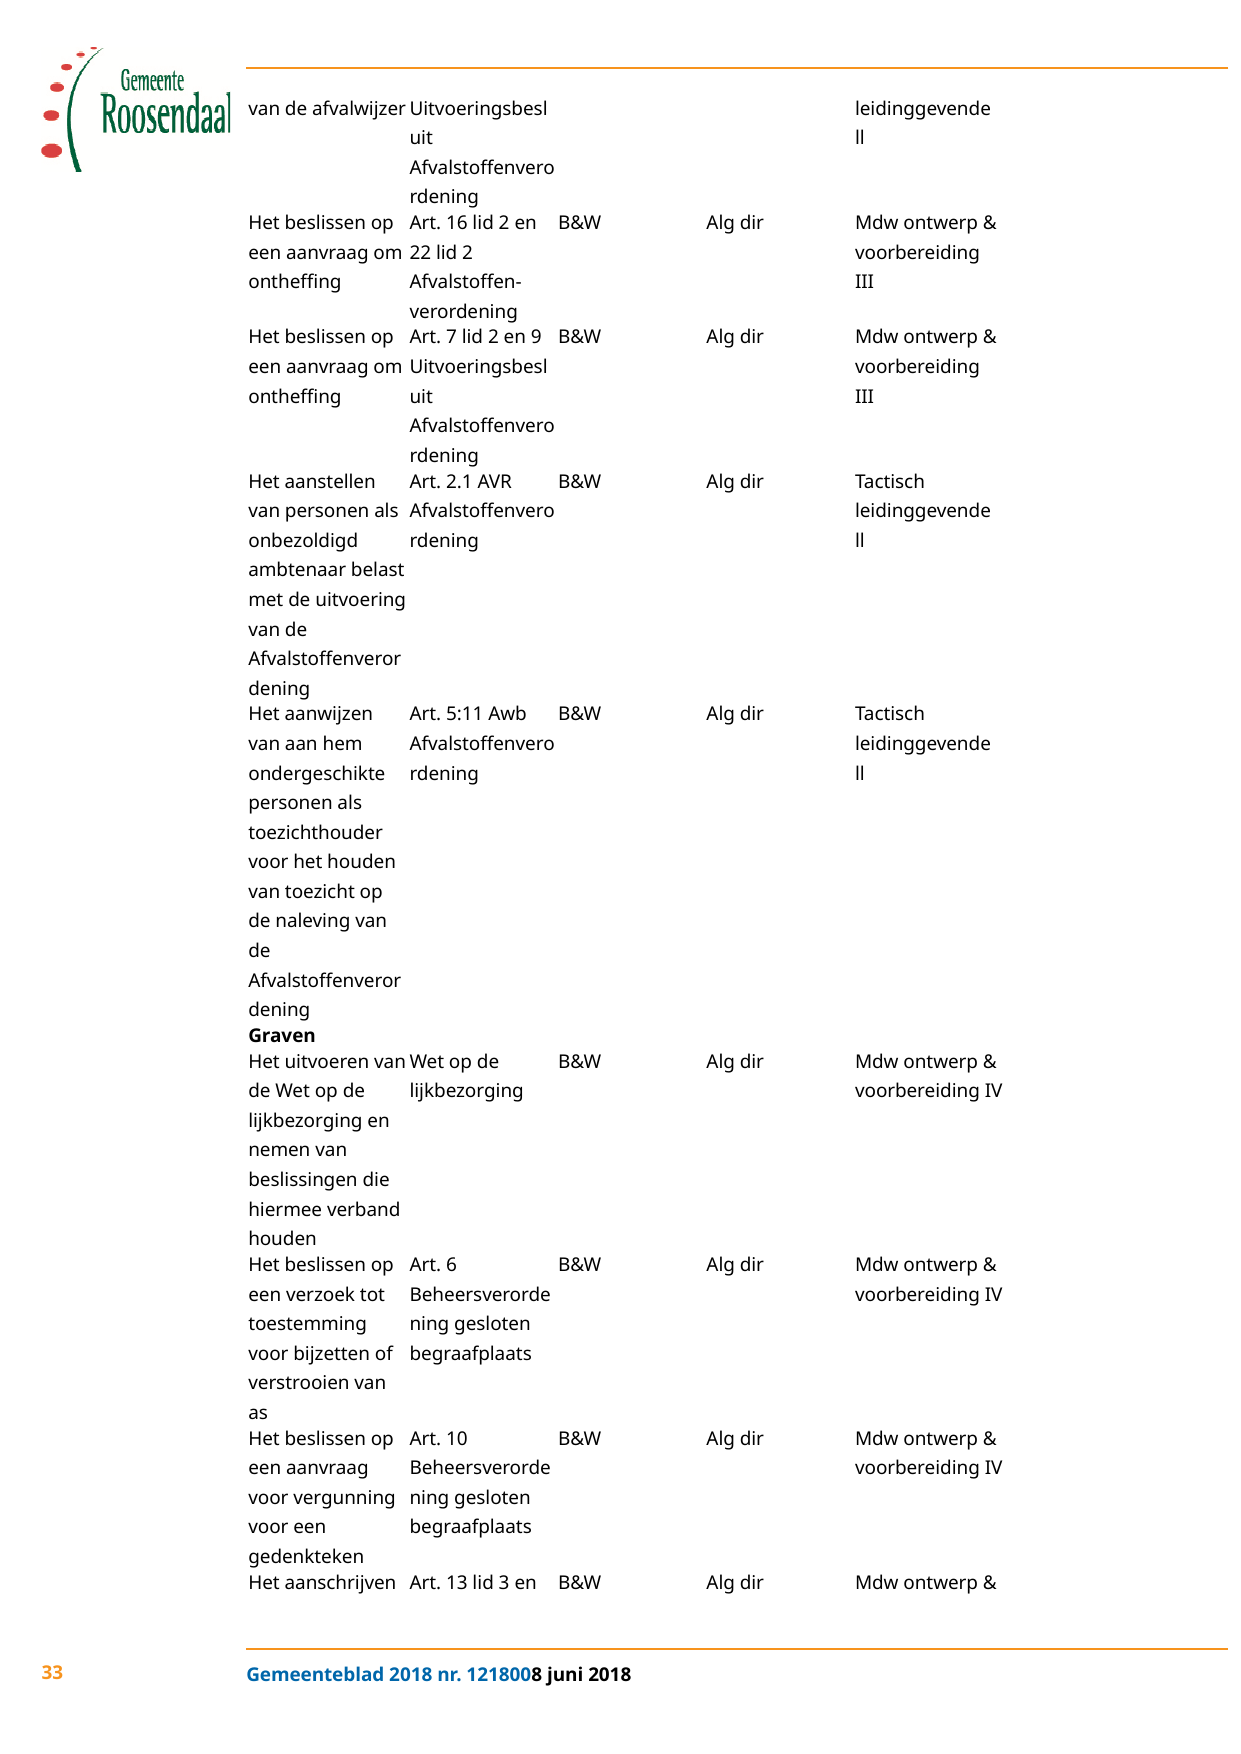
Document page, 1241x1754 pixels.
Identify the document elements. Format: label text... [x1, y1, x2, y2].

table_cell [1003, 209, 1152, 324]
table_cell Tactisch leidinggevende ll [855, 701, 1003, 1022]
table_cell Mdw ontwerp & voorbereiding IV [855, 1048, 1003, 1251]
table_cell [1003, 324, 1152, 468]
table_cell Uitvoeringsbesluit Afvalstoffenverordening [409, 95, 558, 209]
table_cell Alg dir [706, 324, 855, 468]
table_cell leidinggevende ll [855, 95, 1003, 209]
table_cell [1003, 95, 1152, 209]
table_cell B&W [558, 1048, 706, 1251]
table_cell B&W [558, 1569, 706, 1594]
table_cell [1003, 1251, 1152, 1425]
table_cell van de afvalwijzer [248, 95, 409, 209]
table_cell Het beslissen op een aanvraag om ontheffing [248, 324, 409, 468]
table_cell Het aanwijzen van aan hem ondergeschikte personen als toezichthouder voor het houden van toezicht op de naleving van de Afvalstoffenverordening [248, 701, 409, 1022]
table_cell [558, 1022, 706, 1048]
table_cell Alg dir [706, 1569, 855, 1594]
table_cell [706, 1022, 855, 1048]
table_cell B&W [558, 701, 706, 1022]
table_cell Mdw ontwerp & voorbereiding IV [855, 1251, 1003, 1425]
table_cell Mdw ontwerp & [855, 1569, 1003, 1594]
table_cell Alg dir [706, 1251, 855, 1425]
table_cell Wet op de lijkbezorging [409, 1048, 558, 1251]
table_cell Art. 2.1 AVR Afvalstoffenverordening [409, 468, 558, 701]
table_cell Het uitvoeren van de Wet op de lijkbezorging en nemen van beslissingen die hiermee verband houden [248, 1048, 409, 1251]
table_cell [1003, 1048, 1152, 1251]
table_cell Mdw ontwerp & voorbereiding III [855, 324, 1003, 468]
table_cell Art. 16 lid 2 en 22 lid 2 Afvalstoffen-verordening [409, 209, 558, 324]
table_cell Alg dir [706, 1048, 855, 1251]
table_cell [1003, 701, 1152, 1022]
table_cell Alg dir [706, 1425, 855, 1569]
table_cell [558, 95, 706, 209]
table_cell Art. 10 Beheersverordening gesloten begraafplaats [409, 1425, 558, 1569]
table_cell [855, 1022, 1003, 1048]
table_cell [1003, 468, 1152, 701]
table_cell B&W [558, 324, 706, 468]
table_cell Art. 5:11 Awb Afvalstoffenverordening [409, 701, 558, 1022]
table_cell B&W [558, 468, 706, 701]
table_cell Alg dir [706, 701, 855, 1022]
table_cell Mdw ontwerp & voorbereiding III [855, 209, 1003, 324]
table_cell Het beslissen op een verzoek tot toestemming voor bijzetten of verstrooien van as [248, 1251, 409, 1425]
table_cell Alg dir [706, 468, 855, 701]
table_cell Art. 13 lid 3 en [409, 1569, 558, 1594]
table_cell [706, 95, 855, 209]
table_cell Het beslissen op een aanvraag om ontheffing [248, 209, 409, 324]
table_cell Art. 7 lid 2 en 9 Uitvoeringsbesluit Afvalstoffenverordening [409, 324, 558, 468]
table_cell B&W [558, 209, 706, 324]
table_cell Art. 6 Beheersverordening gesloten begraafplaats [409, 1251, 558, 1425]
table_cell Het aanstellen van personen als onbezoldigd ambtenaar belast met de uitvoering van de Afvalstoffenverordening [248, 468, 409, 701]
table_cell B&W [558, 1251, 706, 1425]
table_cell Graven [248, 1022, 409, 1048]
table_cell Het aanschrijven [248, 1569, 409, 1594]
table_cell Mdw ontwerp & voorbereiding IV [855, 1425, 1003, 1569]
table_cell [1003, 1022, 1152, 1048]
table_cell Het beslissen op een aanvraag voor vergunning voor een gedenkteken [248, 1425, 409, 1569]
table_cell Alg dir [706, 209, 855, 324]
table_cell [1003, 1425, 1152, 1569]
table_cell [1003, 1569, 1152, 1594]
table_cell Tactisch leidinggevende ll [855, 468, 1003, 701]
table_cell B&W [558, 1425, 706, 1569]
table_cell [409, 1022, 558, 1048]
picture [41, 47, 231, 172]
